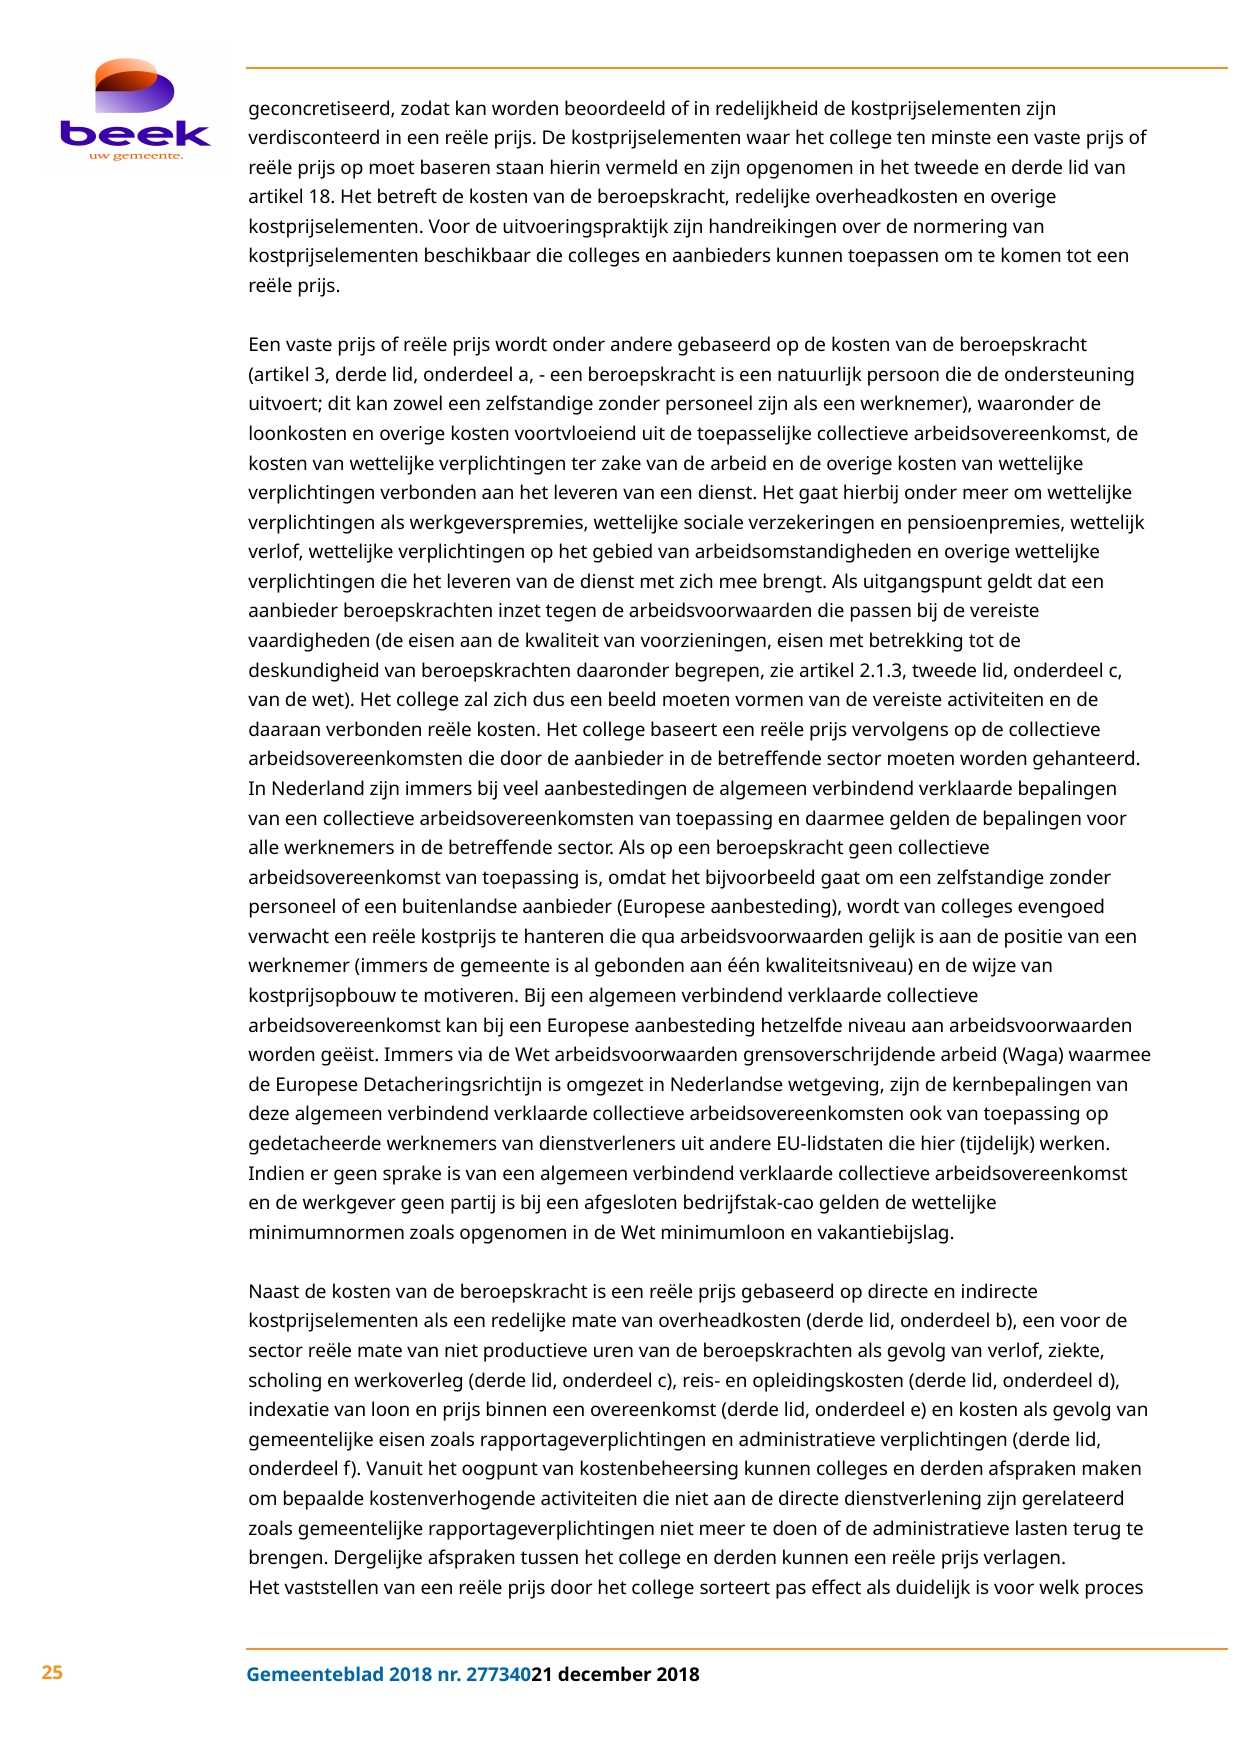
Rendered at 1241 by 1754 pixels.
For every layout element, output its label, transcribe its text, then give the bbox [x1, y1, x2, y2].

text Het vaststellen van een reële prijs door het college sorteert pas effect als duidelijk is voor welk proces [248, 1574, 1152, 1600]
picture [41, 47, 231, 172]
text Een vaste prijs of reële prijs wordt onder andere gebaseerd op de kosten van de beroepskracht (artikel 3, derde lid, onderdeel a, - een beroepskracht is een natuurlijk persoon die de ondersteuning uitvoert; dit kan zowel een zelfstandige zonder personeel zijn als een werknemer), waaronder de loonkosten en overige kosten voortvloeiend uit de toepasselijke collectieve arbeidsovereenkomst, de kosten van wettelijke verplichtingen ter zake van de arbeid en de overige kosten van wettelijke verplichtingen verbonden aan het leveren van een dienst. Het gaat hierbij onder meer om wettelijke verplichtingen als werkgeverspremies, wettelijke sociale verzekeringen en pensioenpremies, wettelijk verlof, wettelijke verplichtingen op het gebied van arbeidsomstandigheden en overige wettelijke verplichtingen die het leveren van de dienst met zich mee brengt. Als uitgangspunt geldt dat een aanbieder beroepskrachten inzet tegen de arbeidsvoorwaarden die passen bij de vereiste vaardigheden (de eisen aan de kwaliteit van voorzieningen, eisen met betrekking tot de deskundigheid van beroepskrachten daaronder begrepen, zie artikel 2.1.3, tweede lid, onderdeel c, van de wet). Het college zal zich dus een beeld moeten vormen van de vereiste activiteiten en de daaraan verbonden reële kosten. Het college baseert een reële prijs vervolgens op de collectieve arbeidsovereenkomsten die door de aanbieder in de betreffende sector moeten worden gehanteerd. In Nederland zijn immers bij veel aanbestedingen de algemeen verbindend verklaarde bepalingen van een collectieve arbeidsovereenkomsten van toepassing en daarmee gelden de bepalingen voor alle werknemers in de betreffende sector. Als op een beroepskracht geen collectieve arbeidsovereenkomst van toepassing is, omdat het bijvoorbeeld gaat om een zelfstandige zonder personeel of een buitenlandse aanbieder (Europese aanbesteding), wordt van colleges evengoed verwacht een reële kostprijs te hanteren die qua arbeidsvoorwaarden gelijk is aan de positie van een werknemer (immers de gemeente is al gebonden aan één kwaliteitsniveau) en de wijze van kostprijsopbouw te motiveren. Bij een algemeen verbindend verklaarde collectieve arbeidsovereenkomst kan bij een Europese aanbesteding hetzelfde niveau aan arbeidsvoorwaarden worden geëist. Immers via de Wet arbeidsvoorwaarden grensoverschrijdende arbeid (Waga) waarmee de Europese Detacheringsrichtijn is omgezet in Nederlandse wetgeving, zijn de kernbepalingen van deze algemeen verbindend verklaarde collectieve arbeidsovereenkomsten ook van toepassing op gedetacheerde werknemers van dienstverleners uit andere EU-lidstaten die hier (tijdelijk) werken. Indien er geen sprake is van een algemeen verbindend verklaarde collectieve arbeidsovereenkomst en de werkgever geen partij is bij een afgesloten bedrijfstak-cao gelden de wettelijke minimumnormen zoals opgenomen in de Wet minimumloon en vakantiebijslag. [248, 331, 1152, 1245]
text Naast de kosten van de beroepskracht is een reële prijs gebaseerd op directe en indirecte kostprijselementen als een redelijke mate van overheadkosten (derde lid, onderdeel b), een voor de sector reële mate van niet productieve uren van de beroepskrachten als gevolg van verlof, ziekte, scholing en werkoverleg (derde lid, onderdeel c), reis- en opleidingskosten (derde lid, onderdeel d), indexatie van loon en prijs binnen een overeenkomst (derde lid, onderdeel e) en kosten als gevolg van gemeentelijke eisen zoals rapportageverplichtingen en administratieve verplichtingen (derde lid, onderdeel f). Vanuit het oogpunt van kostenbeheersing kunnen colleges en derden afspraken maken om bepaalde kostenverhogende activiteiten die niet aan de directe dienstverlening zijn gerelateerd zoals gemeentelijke rapportageverplichtingen niet meer te doen of de administratieve lasten terug te brengen. Dergelijke afspraken tussen het college en derden kunnen een reële prijs verlagen. [248, 1278, 1152, 1570]
text geconcretiseerd, zodat kan worden beoordeeld of in redelijkheid de kostprijselementen zijn verdisconteerd in een reële prijs. De kostprijselementen waar het college ten minste een vaste prijs of reële prijs op moet baseren staan hierin vermeld en zijn opgenomen in het tweede en derde lid van artikel 18. Het betreft de kosten van de beroepskracht, redelijke overheadkosten en overige kostprijselementen. Voor de uitvoeringspraktijk zijn handreikingen over de normering van kostprijselementen beschikbaar die colleges en aanbieders kunnen toepassen om te komen tot een reële prijs. [248, 95, 1152, 298]
